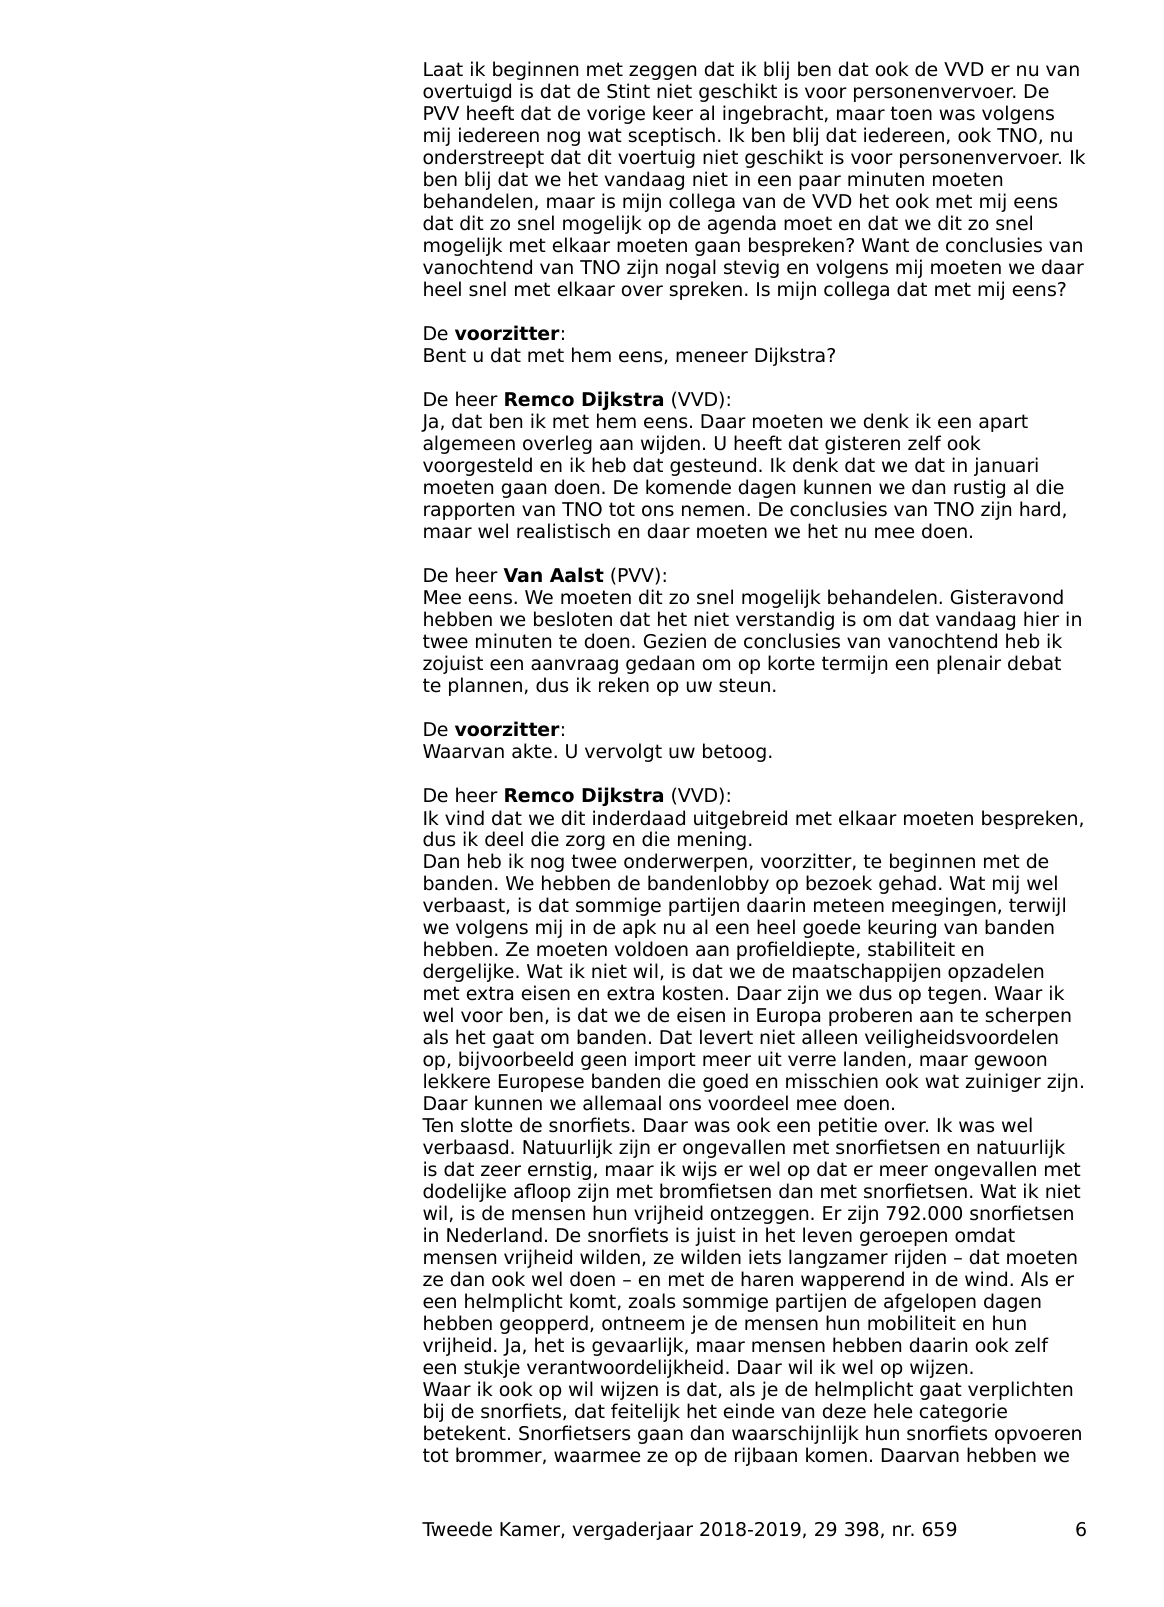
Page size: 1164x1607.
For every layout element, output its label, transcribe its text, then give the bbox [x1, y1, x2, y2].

text Waarvan akte. U vervolgt uw betoog. [422, 741, 1087, 763]
text Bent u dat met hem eens, meneer Dijkstra? [422, 345, 1087, 367]
text Waar ik ook op wil wijzen is dat, als je de helmplicht gaat verplichten bij de snorfiets, dat feitelijk het einde van deze hele categorie betekent. Snorfietsers gaan dan waarschijnlijk hun snorfiets opvoeren tot brommer, waarmee ze op de rijbaan komen. Daarvan hebben we [422, 1379, 1087, 1467]
text Dan heb ik nog twee onderwerpen, voorzitter, te beginnen met de banden. We hebben de bandenlobby op bezoek gehad. Wat mij wel verbaast, is dat sommige partijen daarin meteen meegingen, terwijl we volgens mij in de apk nu al een heel goede keuring van banden hebben. Ze moeten voldoen aan profieldiepte, stabiliteit en dergelijke. Wat ik niet wil, is dat we de maatschappijen opzadelen met extra eisen en extra kosten. Daar zijn we dus op tegen. Waar ik wel voor ben, is dat we de eisen in Europa proberen aan te scherpen als het gaat om banden. Dat levert niet alleen veiligheidsvoordelen op, bijvoorbeeld geen import meer uit verre landen, maar gewoon lekkere Europese banden die goed en misschien ook wat zuiniger zijn. Daar kunnen we allemaal ons voordeel mee doen. [422, 851, 1087, 1115]
text De heer Remco Dijkstra (VVD): [422, 389, 1087, 411]
text Ten slotte de snorfiets. Daar was ook een petitie over. Ik was wel verbaasd. Natuurlijk zijn er ongevallen met snorfietsen en natuurlijk is dat zeer ernstig, maar ik wijs er wel op dat er meer ongevallen met dodelijke afloop zijn met bromfietsen dan met snorfietsen. Wat ik niet wil, is de mensen hun vrijheid ontzeggen. Er zijn 792.000 snorfietsen in Nederland. De snorfiets is juist in het leven geroepen omdat mensen vrijheid wilden, ze wilden iets langzamer rijden – dat moeten ze dan ook wel doen – en met de haren wapperend in de wind. Als er een helmplicht komt, zoals sommige partijen de afgelopen dagen hebben geopperd, ontneem je de mensen hun mobiliteit en hun vrijheid. Ja, het is gevaarlijk, maar mensen hebben daarin ook zelf een stukje verantwoordelijkheid. Daar wil ik wel op wijzen. [422, 1115, 1087, 1379]
text De heer Remco Dijkstra (VVD): [422, 785, 1087, 807]
text De heer Van Aalst (PVV): [422, 565, 1087, 587]
text De voorzitter: [422, 719, 1087, 741]
text Mee eens. We moeten dit zo snel mogelijk behandelen. Gisteravond hebben we besloten dat het niet verstandig is om dat vandaag hier in twee minuten te doen. Gezien de conclusies van vanochtend heb ik zojuist een aanvraag gedaan om op korte termijn een plenair debat te plannen, dus ik reken op uw steun. [422, 587, 1087, 697]
text Ik vind dat we dit inderdaad uitgebreid met elkaar moeten bespreken, dus ik deel die zorg en die mening. [422, 807, 1087, 851]
text De voorzitter: [422, 323, 1087, 345]
text Laat ik beginnen met zeggen dat ik blij ben dat ook de VVD er nu van overtuigd is dat de Stint niet geschikt is voor personenvervoer. De PVV heeft dat de vorige keer al ingebracht, maar toen was volgens mij iedereen nog wat sceptisch. Ik ben blij dat iedereen, ook TNO, nu onderstreept dat dit voertuig niet geschikt is voor personenvervoer. Ik ben blij dat we het vandaag niet in een paar minuten moeten behandelen, maar is mijn collega van de VVD het ook met mij eens dat dit zo snel mogelijk op de agenda moet en dat we dit zo snel mogelijk met elkaar moeten gaan bespreken? Want de conclusies van vanochtend van TNO zijn nogal stevig en volgens mij moeten we daar heel snel met elkaar over spreken. Is mijn collega dat met mij eens? [422, 59, 1087, 301]
text Ja, dat ben ik met hem eens. Daar moeten we denk ik een apart algemeen overleg aan wijden. U heeft dat gisteren zelf ook voorgesteld en ik heb dat gesteund. Ik denk dat we dat in januari moeten gaan doen. De komende dagen kunnen we dan rustig al die rapporten van TNO tot ons nemen. De conclusies van TNO zijn hard, maar wel realistisch en daar moeten we het nu mee doen. [422, 411, 1087, 543]
